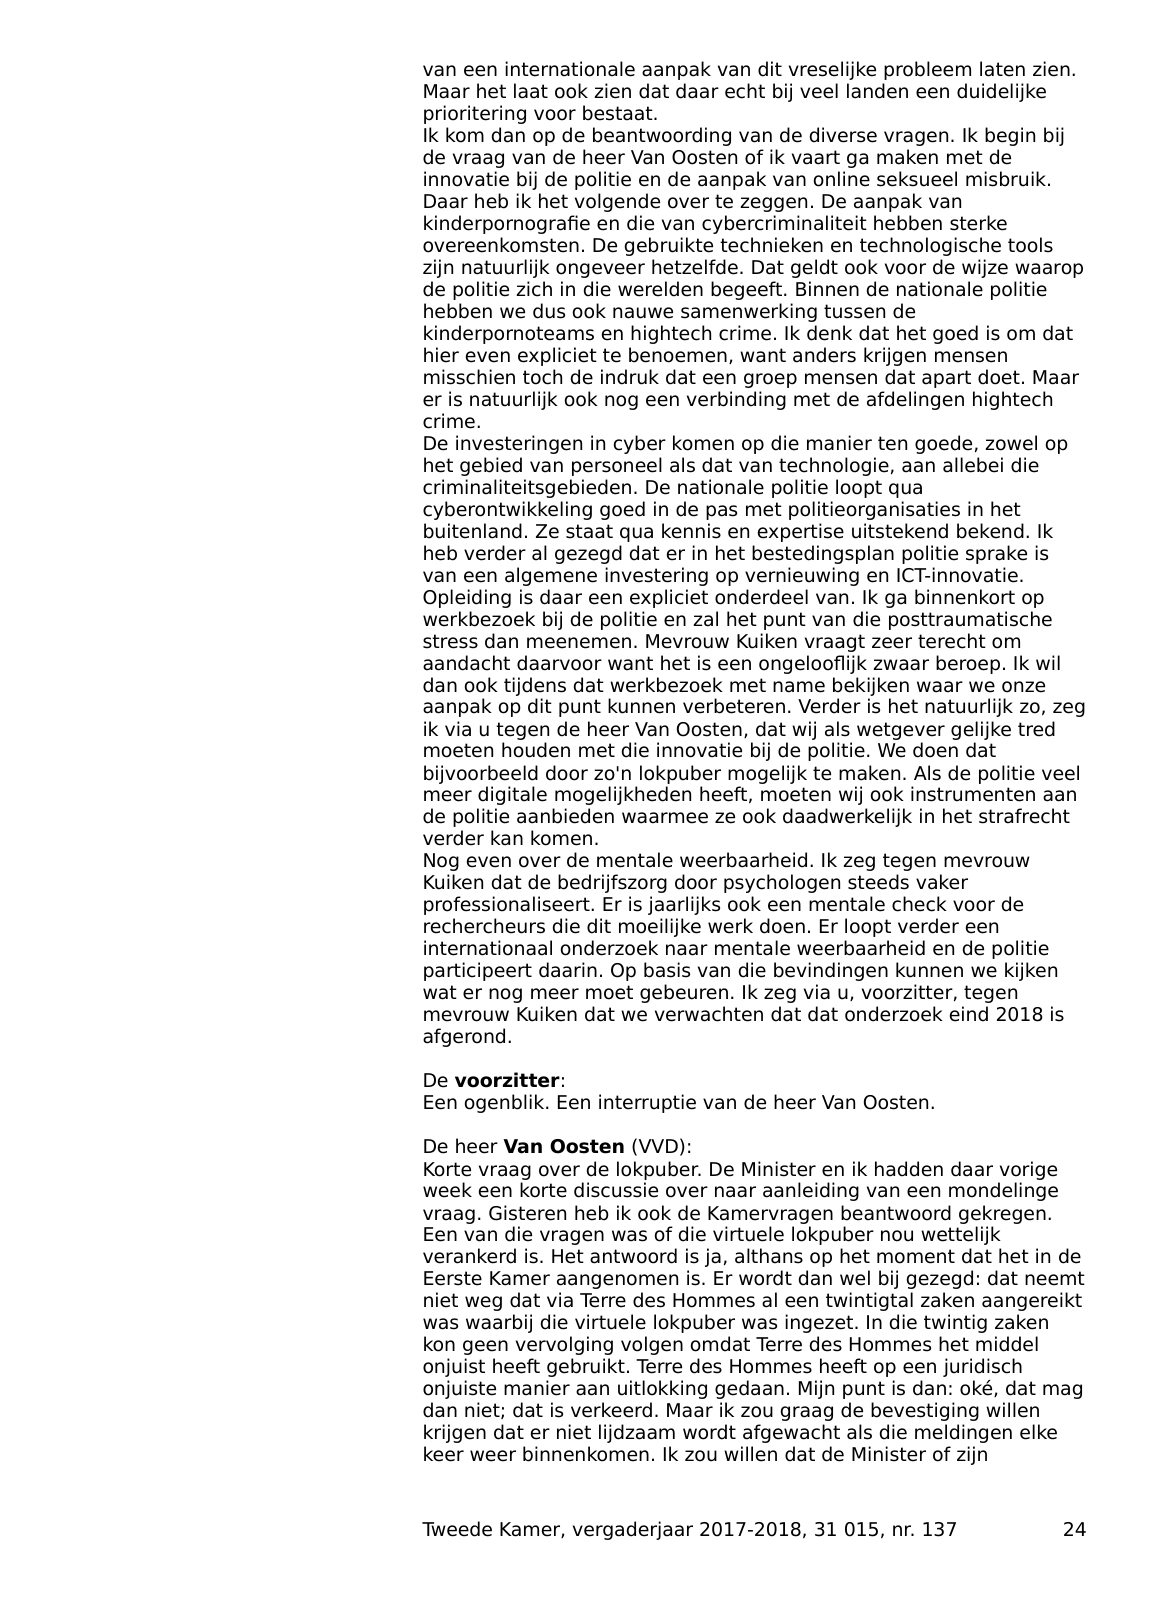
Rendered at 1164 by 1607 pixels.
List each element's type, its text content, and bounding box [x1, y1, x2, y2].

text van een internationale aanpak van dit vreselijke probleem laten zien. Maar het laat ook zien dat daar echt bij veel landen een duidelijke prioritering voor bestaat. [422, 59, 1087, 125]
text De heer Van Oosten (VVD): [422, 1136, 1087, 1158]
text Korte vraag over de lokpuber. De Minister en ik hadden daar vorige week een korte discussie over naar aanleiding van een mondelinge vraag. Gisteren heb ik ook de Kamervragen beantwoord gekregen. Een van die vragen was of die virtuele lokpuber nou wettelijk verankerd is. Het antwoord is ja, althans op het moment dat het in de Eerste Kamer aangenomen is. Er wordt dan wel bij gezegd: dat neemt niet weg dat via Terre des Hommes al een twintigtal zaken aangereikt was waarbij die virtuele lokpuber was ingezet. In die twintig zaken kon geen vervolging volgen omdat Terre des Hommes het middel onjuist heeft gebruikt. Terre des Hommes heeft op een juridisch onjuiste manier aan uitlokking gedaan. Mijn punt is dan: oké, dat mag dan niet; dat is verkeerd. Maar ik zou graag de bevestiging willen krijgen dat er niet lijdzaam wordt afgewacht als die meldingen elke keer weer binnenkomen. Ik zou willen dat de Minister of zijn [422, 1158, 1087, 1466]
text Ik kom dan op de beantwoording van de diverse vragen. Ik begin bij de vraag van de heer Van Oosten of ik vaart ga maken met de innovatie bij de politie en de aanpak van online seksueel misbruik. Daar heb ik het volgende over te zeggen. De aanpak van kinderpornografie en die van cybercriminaliteit hebben sterke overeenkomsten. De gebruikte technieken en technologische tools zijn natuurlijk ongeveer hetzelfde. Dat geldt ook voor de wijze waarop de politie zich in die werelden begeeft. Binnen de nationale politie hebben we dus ook nauwe samenwerking tussen de kinderpornoteams en hightech crime. Ik denk dat het goed is om dat hier even expliciet te benoemen, want anders krijgen mensen misschien toch de indruk dat een groep mensen dat apart doet. Maar er is natuurlijk ook nog een verbinding met de afdelingen hightech crime. [422, 125, 1087, 433]
text De investeringen in cyber komen op die manier ten goede, zowel op het gebied van personeel als dat van technologie, aan allebei die criminaliteitsgebieden. De nationale politie loopt qua cyberontwikkeling goed in de pas met politieorganisaties in het buitenland. Ze staat qua kennis en expertise uitstekend bekend. Ik heb verder al gezegd dat er in het bestedingsplan politie sprake is van een algemene investering op vernieuwing en ICT-innovatie. Opleiding is daar een expliciet onderdeel van. Ik ga binnenkort op werkbezoek bij de politie en zal het punt van die posttraumatische stress dan meenemen. Mevrouw Kuiken vraagt zeer terecht om aandacht daarvoor want het is een ongelooflijk zwaar beroep. Ik wil dan ook tijdens dat werkbezoek met name bekijken waar we onze aanpak op dit punt kunnen verbeteren. Verder is het natuurlijk zo, zeg ik via u tegen de heer Van Oosten, dat wij als wetgever gelijke tred moeten houden met die innovatie bij de politie. We doen dat bijvoorbeeld door zo'n lokpuber mogelijk te maken. Als de politie veel meer digitale mogelijkheden heeft, moeten wij ook instrumenten aan de politie aanbieden waarmee ze ook daadwerkelijk in het strafrecht verder kan komen. [422, 433, 1087, 850]
text De voorzitter: [422, 1070, 1087, 1092]
text Een ogenblik. Een interruptie van de heer Van Oosten. [422, 1092, 1087, 1114]
text Nog even over de mentale weerbaarheid. Ik zeg tegen mevrouw Kuiken dat de bedrijfszorg door psychologen steeds vaker professionaliseert. Er is jaarlijks ook een mentale check voor de rechercheurs die dit moeilijke werk doen. Er loopt verder een internationaal onderzoek naar mentale weerbaarheid en de politie participeert daarin. Op basis van die bevindingen kunnen we kijken wat er nog meer moet gebeuren. Ik zeg via u, voorzitter, tegen mevrouw Kuiken dat we verwachten dat dat onderzoek eind 2018 is afgerond. [422, 850, 1087, 1048]
